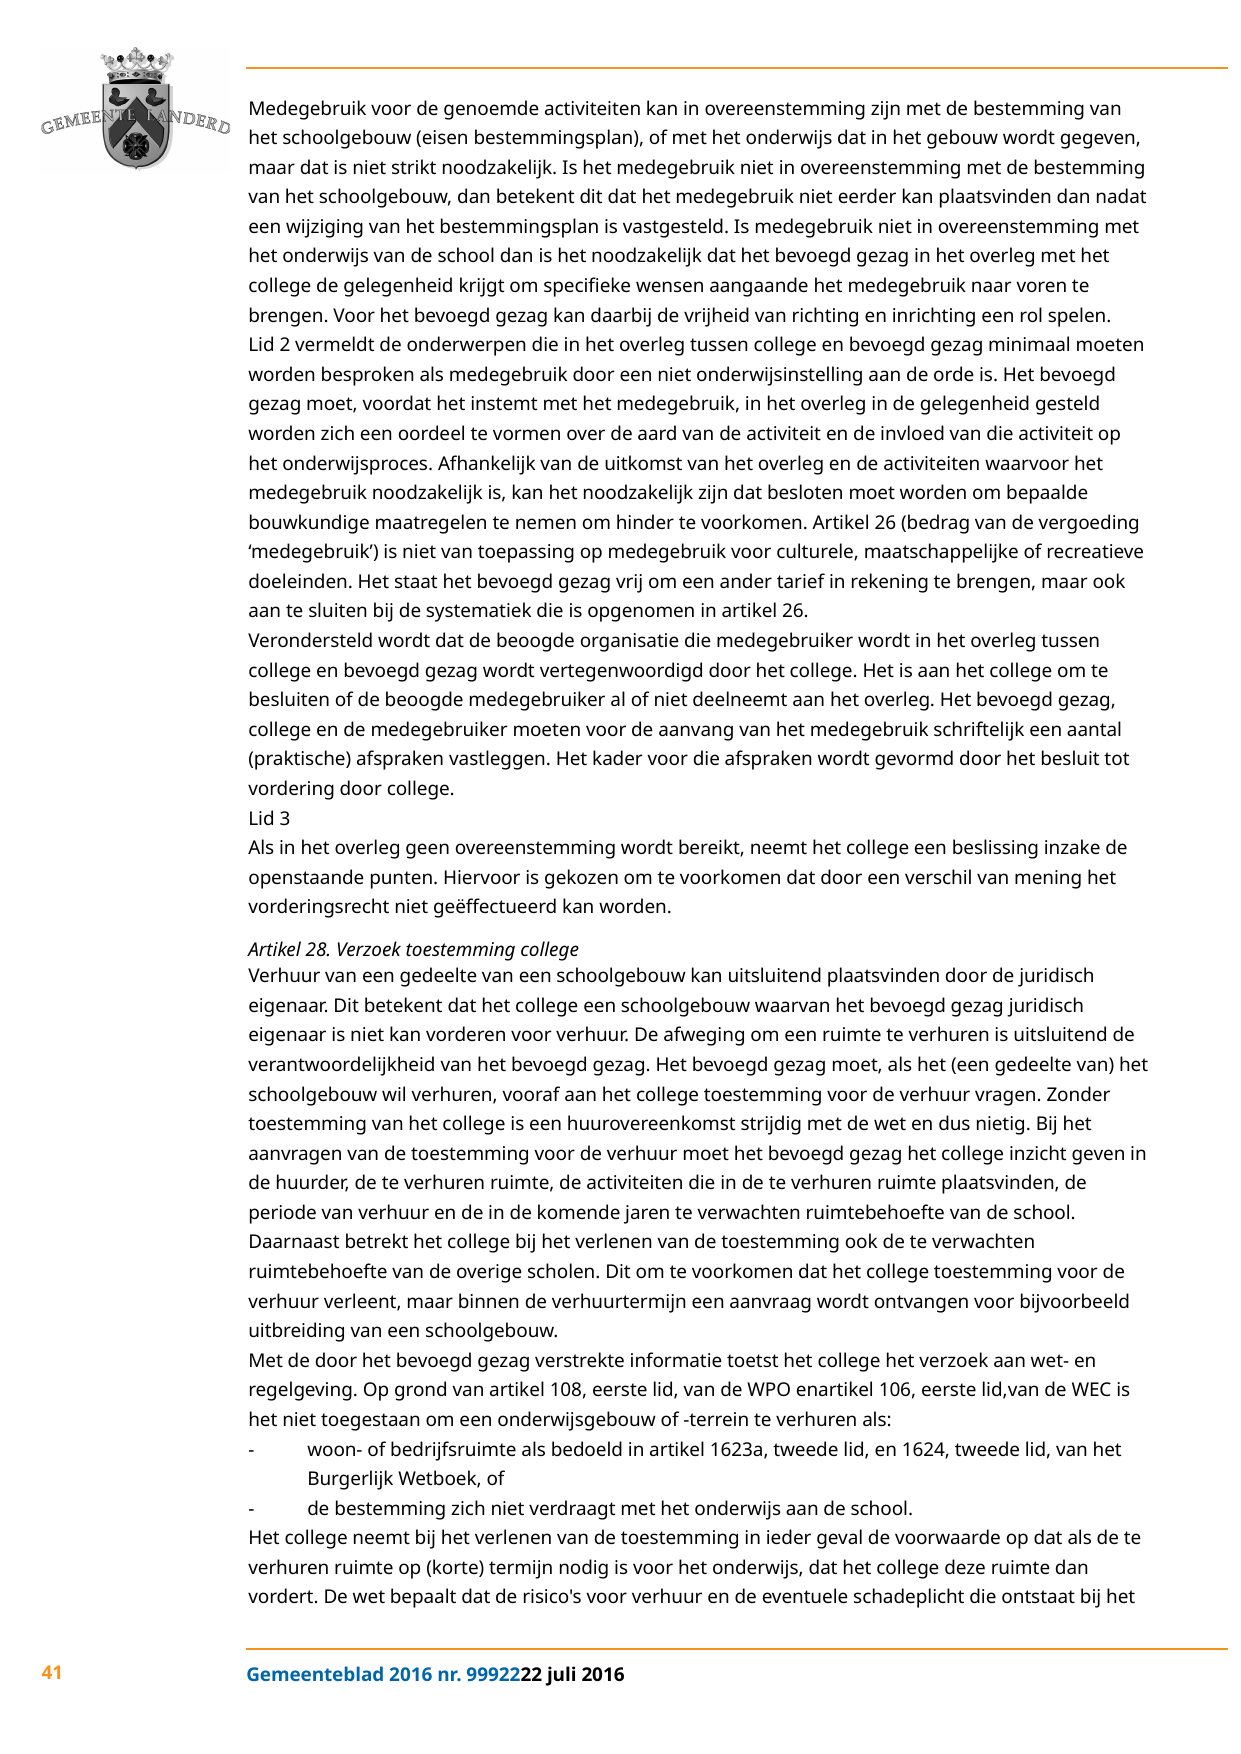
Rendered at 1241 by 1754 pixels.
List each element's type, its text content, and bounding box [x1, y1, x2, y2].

text Met de door het bevoegd gezag verstrekte informatie toetst het college het verzoek aan wet- en regelgeving. Op grond van artikel 108, eerste lid, van de WPO enartikel 106, eerste lid,van de WEC is het niet toegestaan om een onderwijsgebouw of -terrein te verhuren als: [248, 1347, 1152, 1432]
text Als in het overleg geen overeenstemming wordt bereikt, neemt het college een beslissing inzake de openstaande punten. Hiervoor is gekozen om te voorkomen dat door een verschil van mening het vorderingsrecht niet geëffectueerd kan worden. [248, 834, 1152, 919]
list woon- of bedrijfsruimte als bedoeld in artikel 1623a, tweede lid, en 1624, tweede lid, van het Burgerlijk Wetboek, of [248, 1436, 1152, 1491]
text Verondersteld wordt dat de beoogde organisatie die medegebruiker wordt in het overleg tussen college en bevoegd gezag wordt vertegenwoordigd door het college. Het is aan het college om te besluiten of de beoogde medegebruiker al of niet deelneemt aan het overleg. Het bevoegd gezag, college en de medegebruiker moeten voor de aanvang van het medegebruik schriftelijk een aantal (praktische) afspraken vastleggen. Het kader voor die afspraken wordt gevormd door het besluit tot vordering door college. [248, 627, 1152, 801]
text Verhuur van een gedeelte van een schoolgebouw kan uitsluitend plaatsvinden door de juridisch eigenaar. Dit betekent dat het college een schoolgebouw waarvan het bevoegd gezag juridisch eigenaar is niet kan vorderen voor verhuur. De afweging om een ruimte te verhuren is uitsluitend de verantwoordelijkheid van het bevoegd gezag. Het bevoegd gezag moet, als het (een gedeelte van) het schoolgebouw wil verhuren, vooraf aan het college toestemming voor de verhuur vragen. Zonder toestemming van het college is een huurovereenkomst strijdig met de wet en dus nietig. Bij het aanvragen van de toestemming voor de verhuur moet het bevoegd gezag het college inzicht geven in de huurder, de te verhuren ruimte, de activiteiten die in de te verhuren ruimte plaatsvinden, de periode van verhuur en de in de komende jaren te verwachten ruimtebehoefte van de school. Daarnaast betrekt het college bij het verlenen van de toestemming ook de te verwachten ruimtebehoefte van de overige scholen. Dit om te voorkomen dat het college toestemming voor de verhuur verleent, maar binnen de verhuurtermijn een aanvraag wordt ontvangen voor bijvoorbeeld uitbreiding van een schoolgebouw. [248, 962, 1152, 1343]
list de bestemming zich niet verdraagt met het onderwijs aan de school. [248, 1495, 1152, 1521]
text Artikel 28. Verzoek toestemming college [248, 937, 1152, 962]
text Het college neemt bij het verlenen van de toestemming in ieder geval de voorwaarde op dat als de te verhuren ruimte op (korte) termijn nodig is voor het onderwijs, dat het college deze ruimte dan vordert. De wet bepaalt dat de risico's voor verhuur en de eventuele schadeplicht die ontstaat bij het [248, 1524, 1152, 1609]
text Lid 3 [248, 805, 1152, 831]
text Lid 2 vermeldt de onderwerpen die in het overleg tussen college en bevoegd gezag minimaal moeten worden besproken als medegebruik door een niet onderwijsinstelling aan de orde is. Het bevoegd gezag moet, voordat het instemt met het medegebruik, in het overleg in de gelegenheid gesteld worden zich een oordeel te vormen over de aard van de activiteit en de invloed van die activiteit op het onderwijsproces. Afhankelijk van de uitkomst van het overleg en de activiteiten waarvoor het medegebruik noodzakelijk is, kan het noodzakelijk zijn dat besloten moet worden om bepaalde bouwkundige maatregelen te nemen om hinder te voorkomen. Artikel 26 (bedrag van de vergoeding ‘medegebruik’) is niet van toepassing op medegebruik voor culturele, maatschappelijke of recreatieve doeleinden. Het staat het bevoegd gezag vrij om een ander tarief in rekening te brengen, maar ook aan te sluiten bij de systematiek die is opgenomen in artikel 26. [248, 331, 1152, 623]
picture [41, 47, 231, 172]
text Medegebruik voor de genoemde activiteiten kan in overeenstemming zijn met de bestemming van het schoolgebouw (eisen bestemmingsplan), of met het onderwijs dat in het gebouw wordt gegeven, maar dat is niet strikt noodzakelijk. Is het medegebruik niet in overeenstemming met de bestemming van het schoolgebouw, dan betekent dit dat het medegebruik niet eerder kan plaatsvinden dan nadat een wijziging van het bestemmingsplan is vastgesteld. Is medegebruik niet in overeenstemming met het onderwijs van de school dan is het noodzakelijk dat het bevoegd gezag in het overleg met het college de gelegenheid krijgt om specifieke wensen aangaande het medegebruik naar voren te brengen. Voor het bevoegd gezag kan daarbij de vrijheid van richting en inrichting een rol spelen. [248, 95, 1152, 328]
